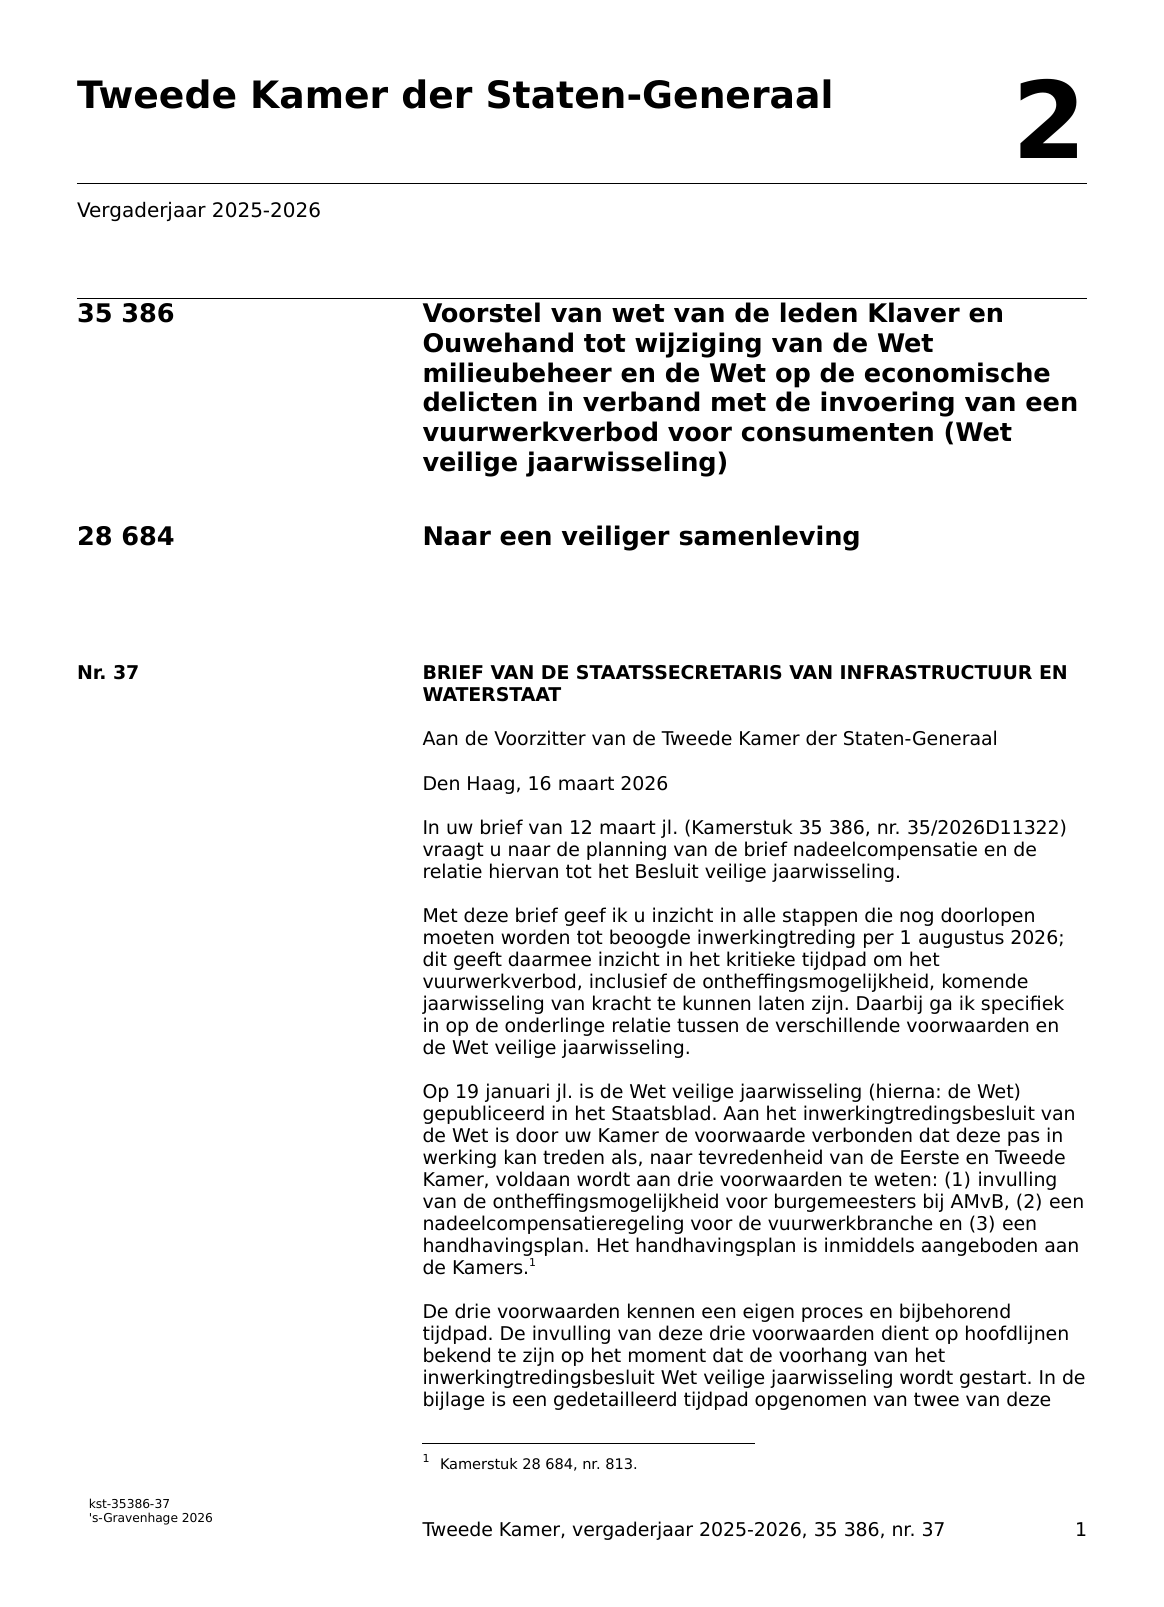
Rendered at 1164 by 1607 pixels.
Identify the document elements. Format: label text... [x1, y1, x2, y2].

text Aan de Voorzitter van de Tweede Kamer der Staten-Generaal [422, 728, 1087, 750]
subtitle Nr. 37 BRIEF VAN DE STAATSSECRETARIS VAN INFRASTRUCTUUR EN WATERSTAAT [77, 662, 1087, 706]
text Op 19 januari jl. is de Wet veilige jaarwisseling (hierna: de Wet) gepubliceerd in het Staatsblad. Aan het inwerkingtredingsbesluit van de Wet is door uw Kamer de voorwaarde verbonden dat deze pas in werking kan treden als, naar tevredenheid van de Eerste en Tweede Kamer, voldaan wordt aan drie voorwaarden te weten: (1) invulling van de ontheffingsmogelijkheid voor burgemeesters bij AMvB, (2) een nadeelcompensatieregeling voor de vuurwerkbranche en (3) een handhavingsplan. Het handhavingsplan is inmiddels aangeboden aan de Kamers. [422, 1081, 1087, 1279]
text 's-Gravenhage 2026 [88, 1511, 323, 1525]
text Met deze brief geef ik u inzicht in alle stappen die nog doorlopen moeten worden tot beoogde inwerkingtreding per 1 augustus 2026; dit geeft daarmee inzicht in het kritieke tijdpad om het vuurwerkverbod, inclusief de ontheffingsmogelijkheid, komende jaarwisseling van kracht te kunnen laten zijn. Daarbij ga ik specifiek in op de onderlinge relatie tussen de verschillende voorwaarden en de Wet veilige jaarwisseling. [422, 905, 1087, 1059]
text In uw brief van 12 maart jl. (Kamerstuk 35 386, nr. 35/2026D11322) vraagt u naar de planning van de brief nadeelcompensatie en de relatie hiervan tot het Besluit veilige jaarwisseling. [422, 817, 1087, 883]
text kst-35386-37 [88, 1497, 323, 1511]
text De drie voorwaarden kennen een eigen proces en bijbehorend tijdpad. De invulling van deze drie voorwaarden dient op hoofdlijnen bekend te zijn op het moment dat de voorhang van het inwerkingtredingsbesluit Wet veilige jaarwisseling wordt gestart. In de bijlage is een gedetailleerd tijdpad opgenomen van twee van deze [422, 1301, 1087, 1411]
subtitle 35 386 Voorstel van wet van de leden Klaver en Ouwehand tot wijziging van de Wet milieubeheer en de Wet op de economische delicten in verband met de invoering van een vuurwerkverbod voor consumenten (Wet veilige jaarwisseling) [77, 299, 1087, 477]
subtitle 28 684 Naar een veiliger samenleving [77, 521, 1087, 551]
table_cell Vergaderjaar 2025-2026 [77, 184, 1087, 298]
table_header 2 [886, 59, 1087, 183]
text Kamerstuk 28 684, nr. 813. [422, 1452, 1087, 1474]
text Den Haag, 16 maart 2026 [422, 772, 1087, 794]
table_header Tweede Kamer der Staten-Generaal [77, 59, 886, 183]
